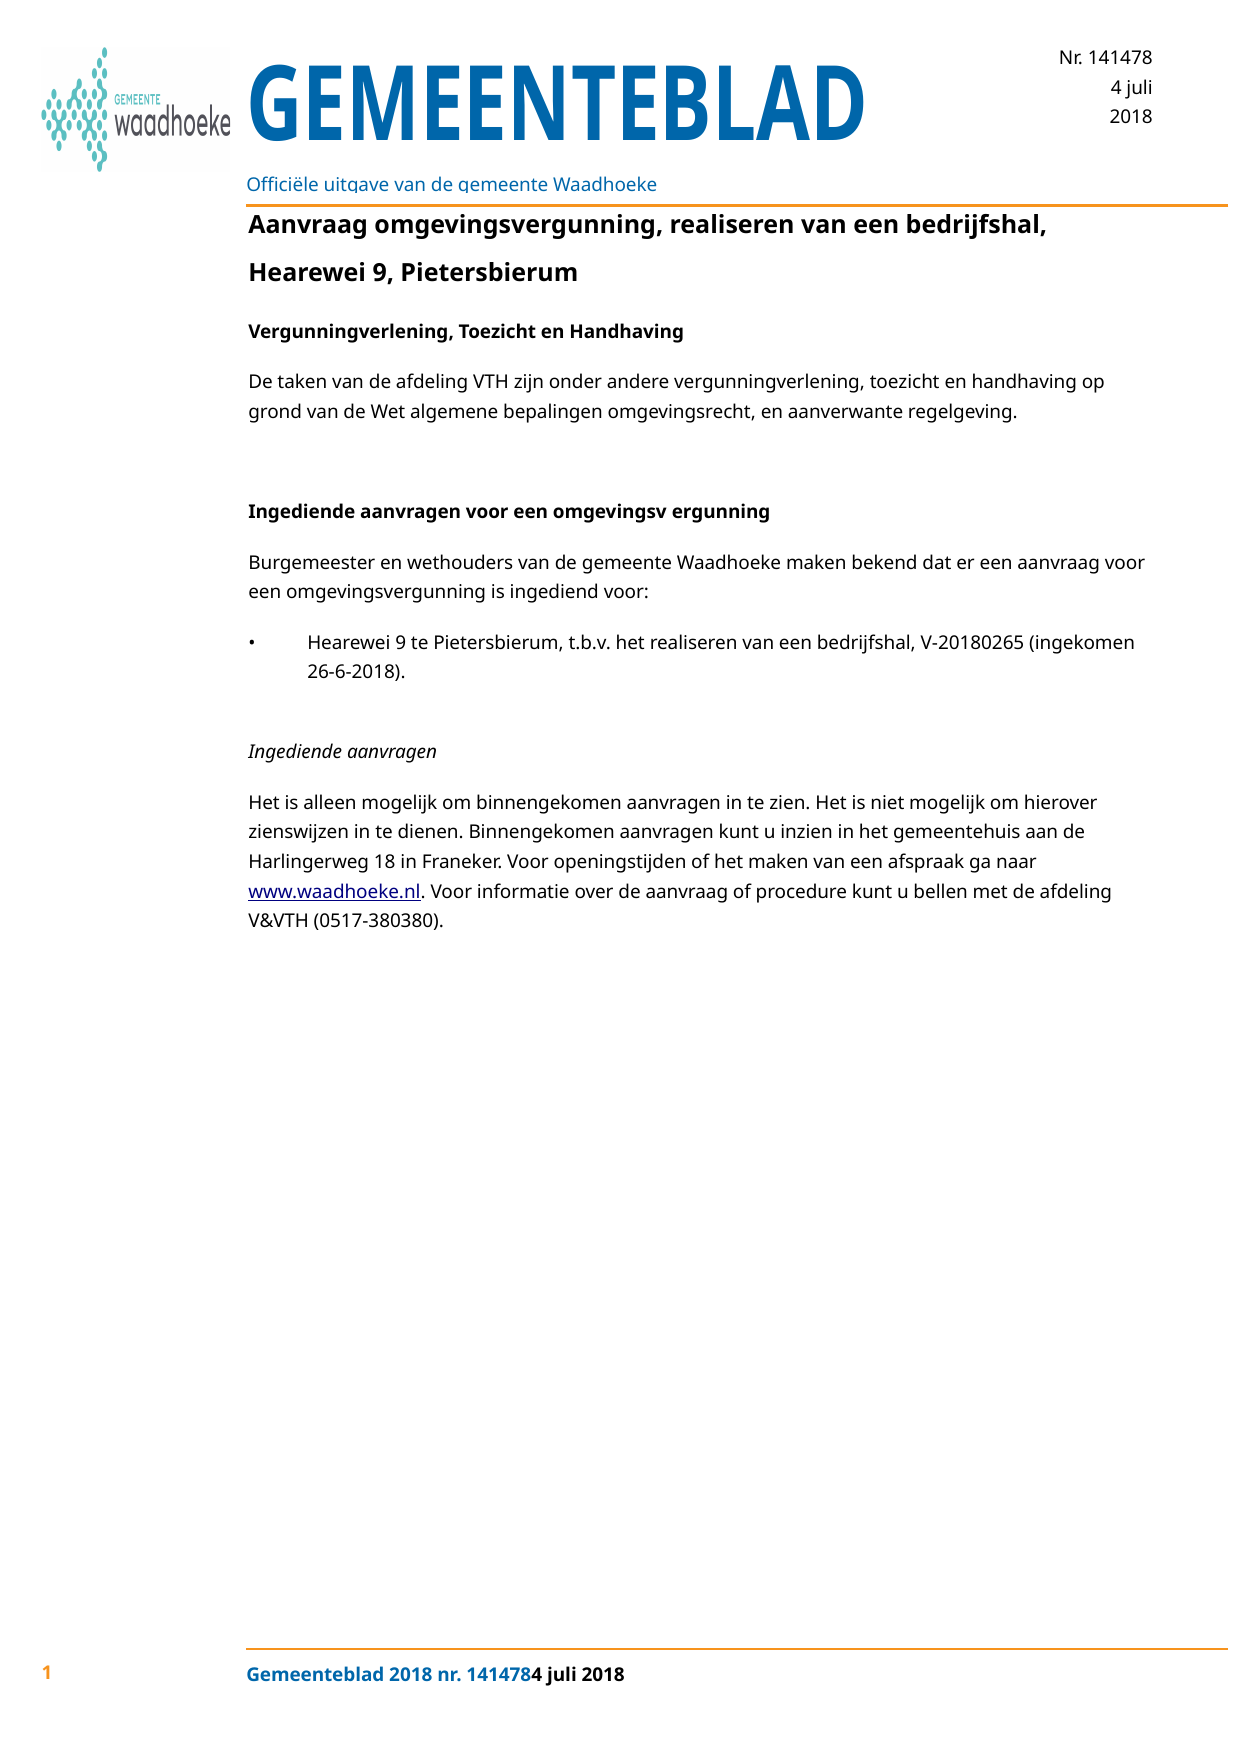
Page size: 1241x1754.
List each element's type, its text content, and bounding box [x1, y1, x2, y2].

text Vergunningverlening, Toezicht en Handhaving [248, 318, 1152, 344]
text Ingediende aanvragen [248, 739, 1152, 764]
text De taken van de afdeling VTH zijn onder andere vergunningverlening, toezicht en handhaving op grond van de Wet algemene bepalingen omgevingsrecht, en aanverwante regelgeving. [248, 368, 1152, 424]
text Aanvraag omgevingsvergunning, realiseren van een bedrijfshal, Hearewei 9, Pietersbierum [248, 207, 1152, 288]
text Het is alleen mogelijk om binnengekomen aanvragen in te zien. Het is niet mogelijk om hierover zienswijzen in te dienen. Binnengekomen aanvragen kunt u inzien in het gemeentehuis aan de Harlingerweg 18 in Franeker. Voor openingstijden of het maken van een afspraak ga naar www.waadhoeke.nl. Voor informatie over de aanvraag of procedure kunt u bellen met de afdeling V&VTH (0517-380380). [248, 789, 1152, 933]
text Burgemeester en wethouders van de gemeente Waadhoeke maken bekend dat er een aanvraag voor een omgevingsvergunning is ingediend voor: [248, 549, 1152, 604]
text Ingediende aanvragen voor een omgevingsv ergunning [248, 499, 1152, 524]
list Hearewei 9 te Pietersbierum, t.b.v. het realiseren van een bedrijfshal, V-20180265 (ingekomen 26-6-2018). [248, 629, 1152, 684]
picture [41, 47, 231, 172]
